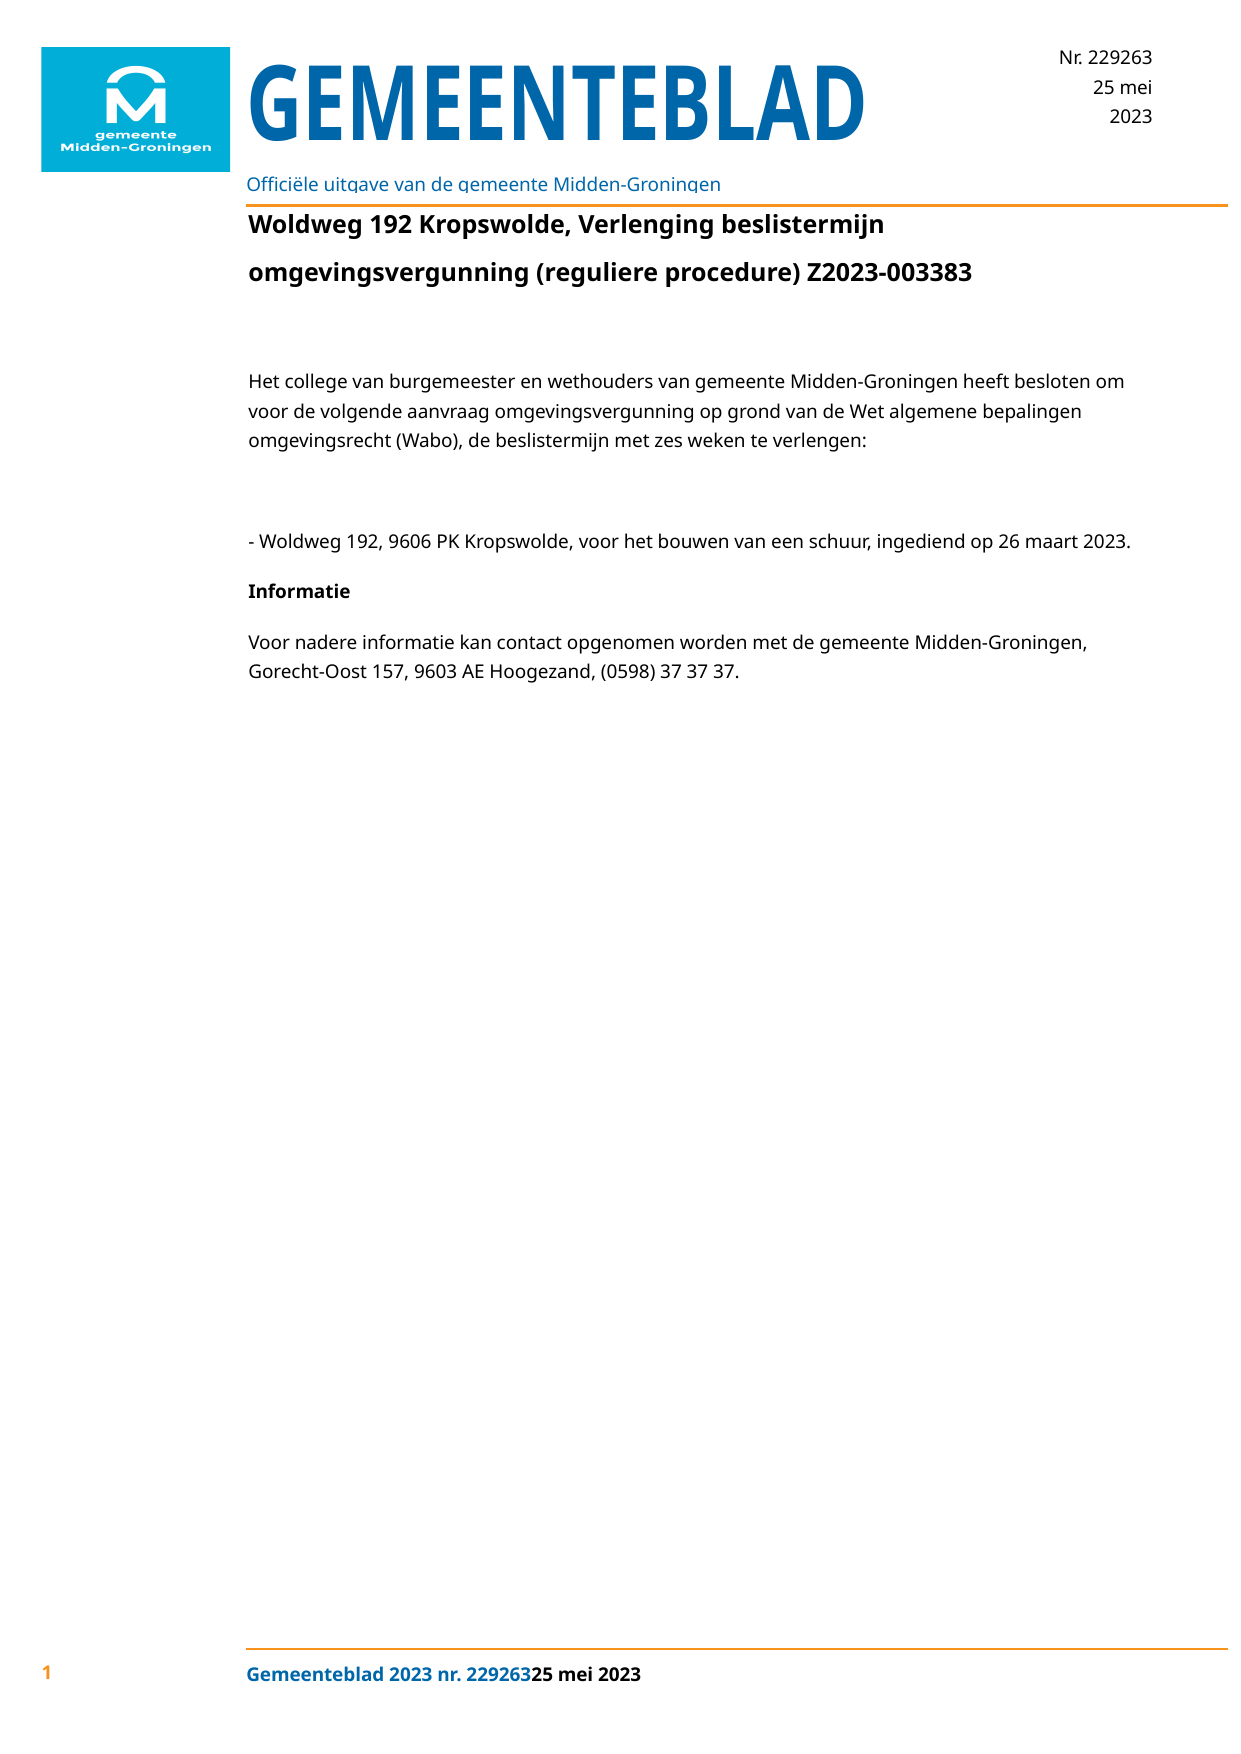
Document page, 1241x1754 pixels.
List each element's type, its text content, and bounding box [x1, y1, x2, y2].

text - Woldweg 192, 9606 PK Kropswolde, voor het bouwen van een schuur, ingediend op 26 maart 2023. [248, 528, 1152, 554]
picture [108, 66, 164, 82]
picture [184, 146, 190, 153]
text Voor nadere informatie kan contact opgenomen worden met de gemeente Midden-Groningen, Gorecht-Oost 157, 9603 AE Hoogezand, (0598) 37 37 37. [248, 629, 1152, 684]
text Informatie [248, 579, 1152, 604]
text Woldweg 192 Kropswolde, Verlenging beslistermijn omgevingsvergunning (reguliere procedure) Z2023-003383 [248, 207, 1152, 288]
picture [107, 89, 165, 122]
text Het college van burgemeester en wethouders van gemeente Midden-Groningen heeft besloten om voor de volgende aanvraag omgevingsvergunning op grond van de Wet algemene bepalingen omgevingsrecht (Wabo), de beslistermijn met zes weken te verlengen: [248, 368, 1152, 453]
